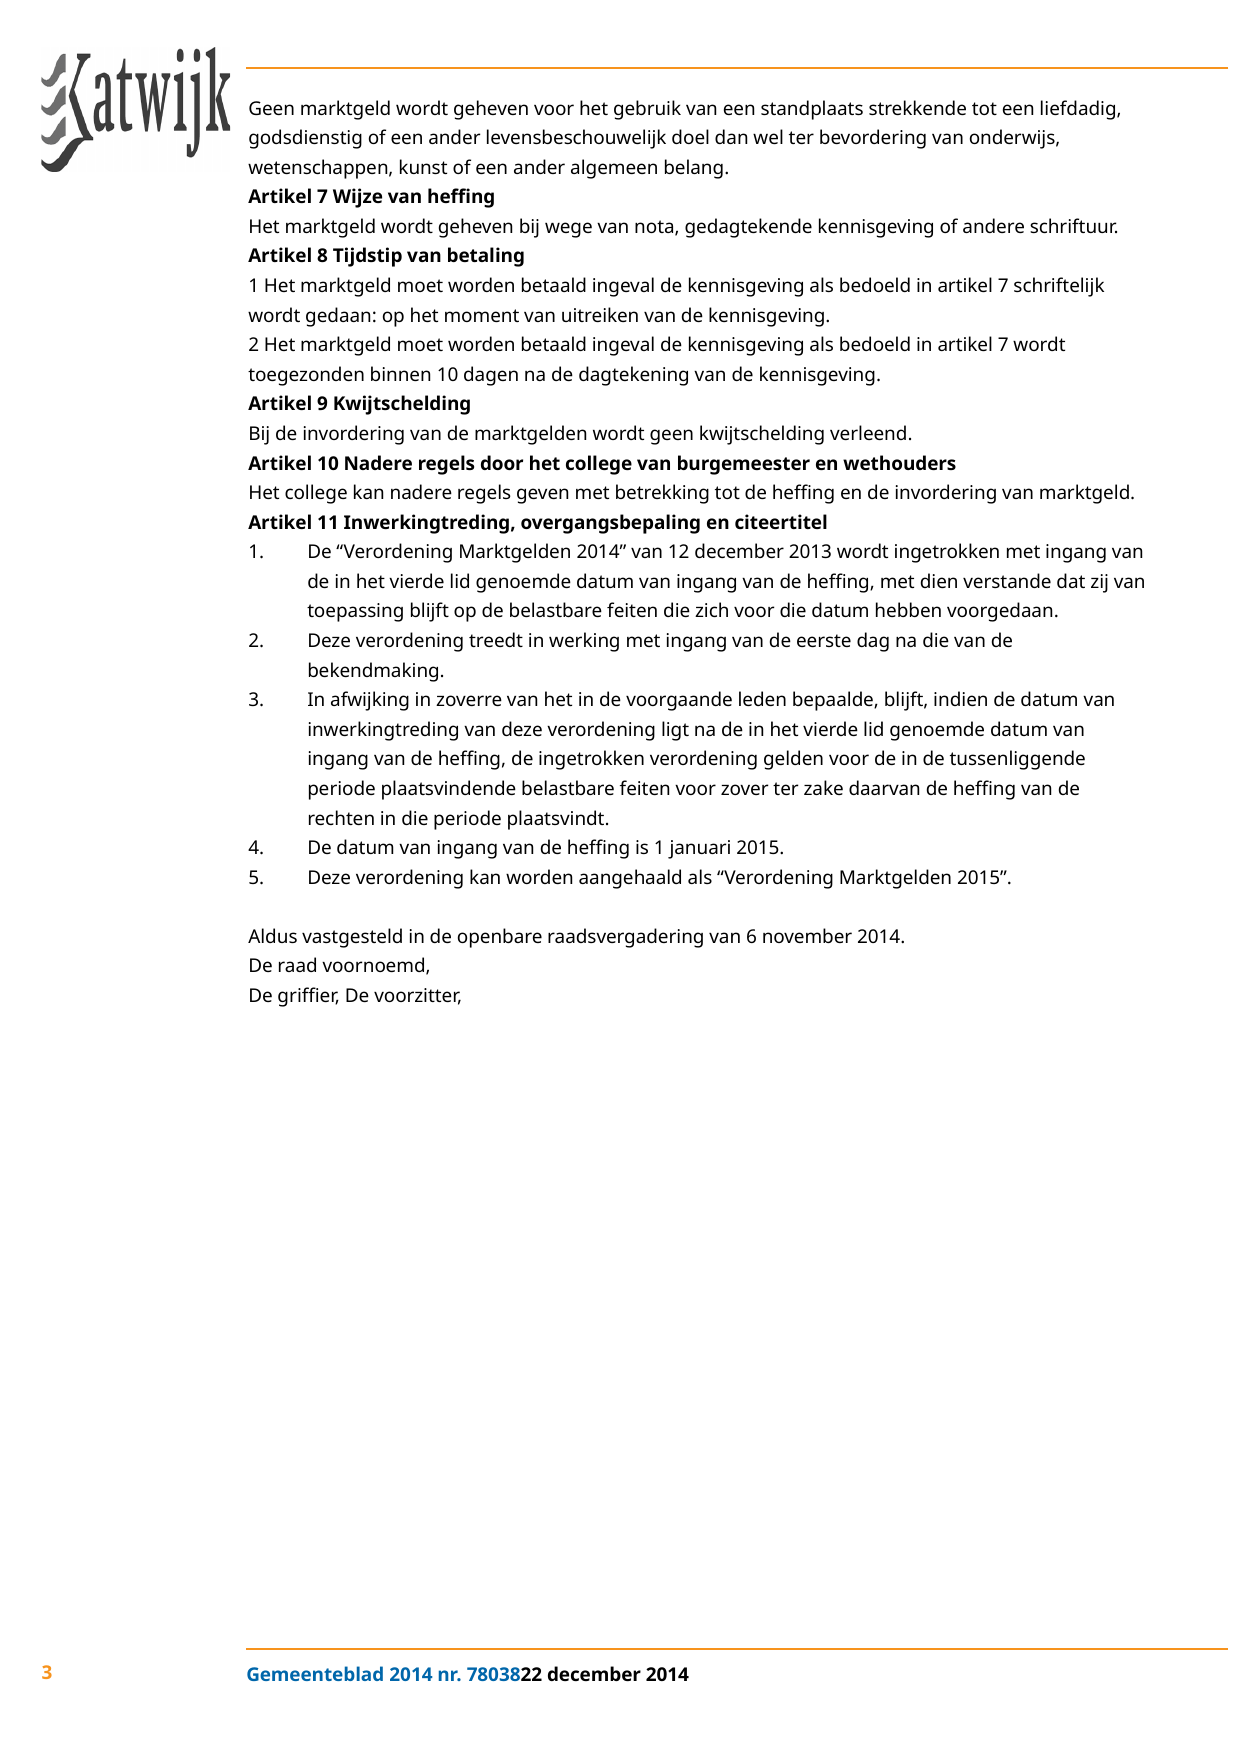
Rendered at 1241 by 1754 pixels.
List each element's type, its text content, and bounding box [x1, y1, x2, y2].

text De griffier, De voorzitter, [248, 982, 1152, 1008]
text Geen marktgeld wordt geheven voor het gebruik van een standplaats strekkende tot een liefdadig, godsdienstig of een ander levensbeschouwelijk doel dan wel ter bevordering van onderwijs, wetenschappen, kunst of een ander algemeen belang. [248, 95, 1152, 180]
text Artikel 8 Tijdstip van betaling [248, 243, 1152, 268]
text Artikel 10 Nadere regels door het college van burgemeester en wethouders [248, 450, 1152, 476]
text Artikel 11 Inwerkingtreding, overgangsbepaling en citeertitel [248, 509, 1152, 535]
text 2 Het marktgeld moet worden betaald ingeval de kennisgeving als bedoeld in artikel 7 wordt toegezonden binnen 10 dagen na de dagtekening van de kennisgeving. [248, 331, 1152, 387]
text Het marktgeld wordt geheven bij wege van nota, gedagtekende kennisgeving of andere schriftuur. [248, 213, 1152, 239]
list In afwijking in zoverre van het in de voorgaande leden bepaalde, blijft, indien de datum van inwerkingtreding van deze verordening ligt na de in het vierde lid genoemde datum van ingang van de heffing, de ingetrokken verordening gelden voor de in de tussenliggende periode plaatsvindende belastbare feiten voor zover ter zake daarvan de heffing van de rechten in die periode plaatsvindt. [248, 686, 1152, 831]
text Artikel 7 Wijze van heffing [248, 183, 1152, 209]
text De raad voornoemd, [248, 953, 1152, 978]
picture [41, 47, 231, 172]
text Het college kan nadere regels geven met betrekking tot de heffing en de invordering van marktgeld. [248, 479, 1152, 505]
text 1 Het marktgeld moet worden betaald ingeval de kennisgeving als bedoeld in artikel 7 schriftelijk wordt gedaan: op het moment van uitreiken van de kennisgeving. [248, 272, 1152, 328]
list Deze verordening treedt in werking met ingang van de eerste dag na die van de bekendmaking. [248, 627, 1152, 683]
text Bij de invordering van de marktgelden wordt geen kwijtschelding verleend. [248, 420, 1152, 446]
list De datum van ingang van de heffing is 1 januari 2015. [248, 834, 1152, 860]
text Aldus vastgesteld in de openbare raadsvergadering van 6 november 2014. [248, 923, 1152, 949]
list Deze verordening kan worden aangehaald als “Verordening Marktgelden 2015”. [248, 864, 1152, 890]
list De “Verordening Marktgelden 2014” van 12 december 2013 wordt ingetrokken met ingang van de in het vierde lid genoemde datum van ingang van de heffing, met dien verstande dat zij van toepassing blijft op de belastbare feiten die zich voor die datum hebben voorgedaan. [248, 538, 1152, 623]
text Artikel 9 Kwijtschelding [248, 391, 1152, 416]
